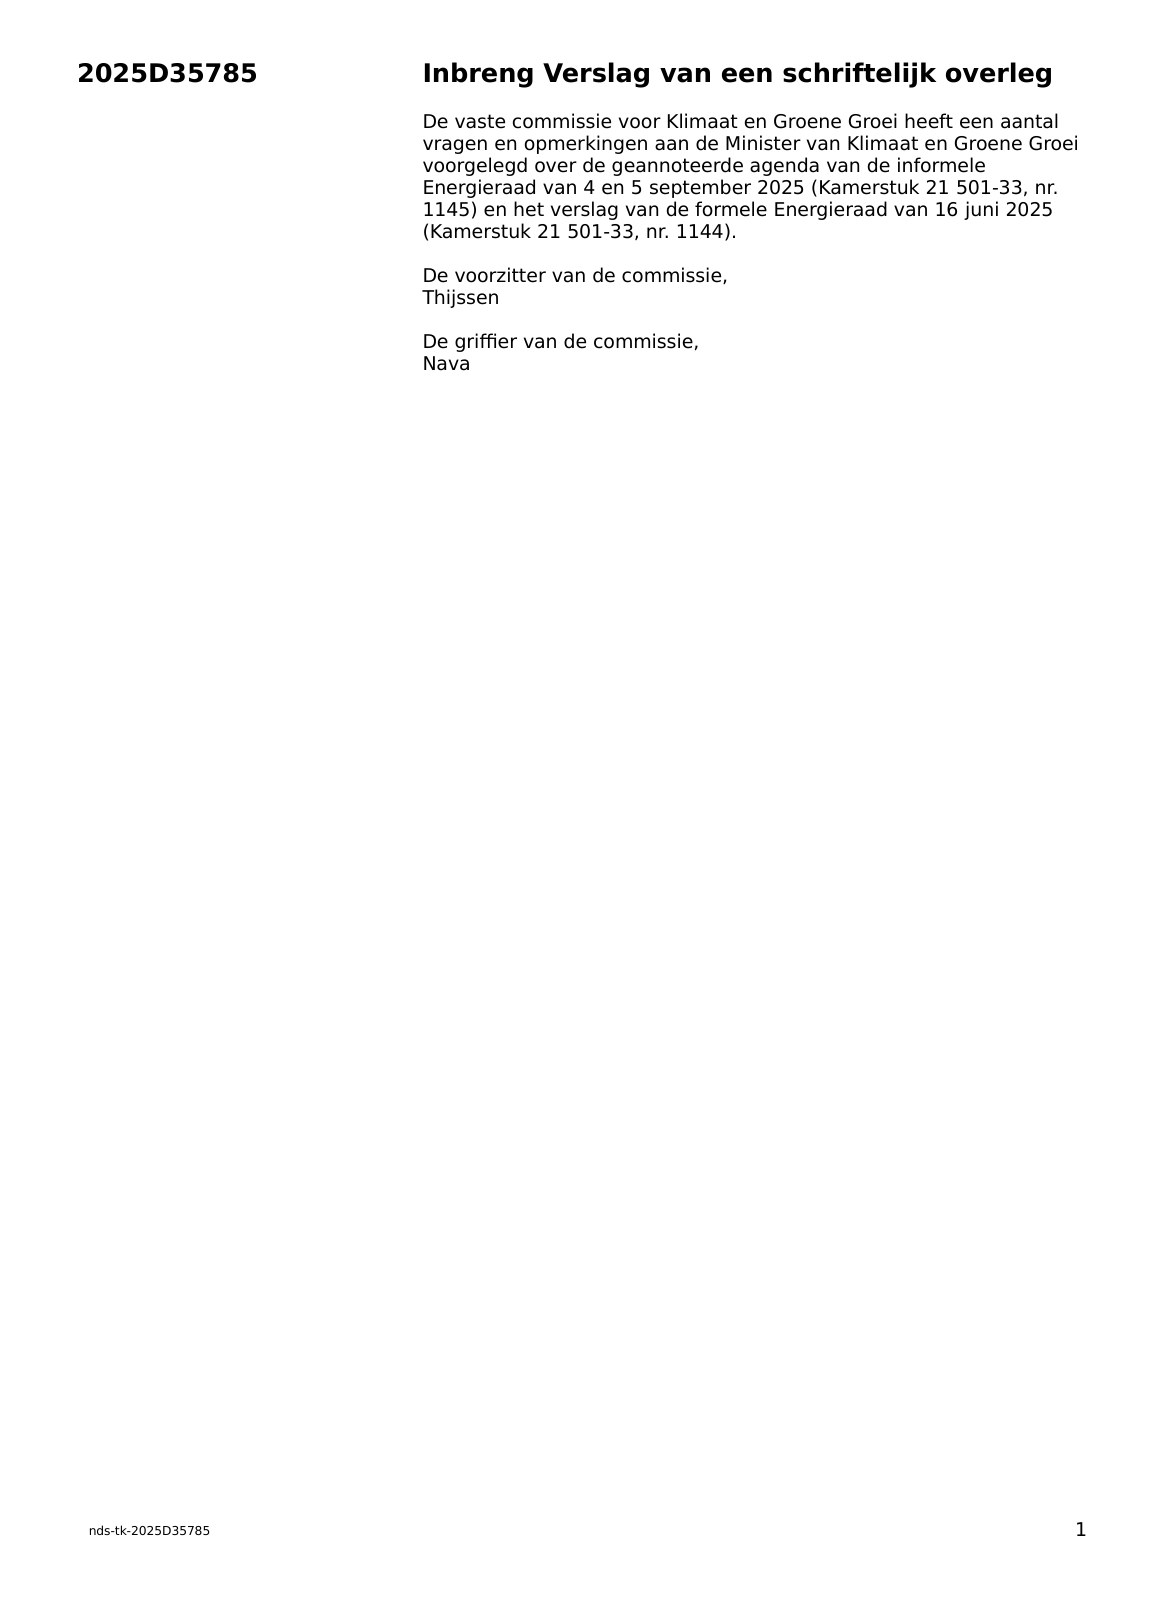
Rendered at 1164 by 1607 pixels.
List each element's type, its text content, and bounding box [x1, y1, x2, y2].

text Nava [422, 353, 1087, 375]
text Thijssen [422, 287, 1087, 309]
text De voorzitter van de commissie, [422, 265, 1087, 287]
text nds-tk-2025D35785 [88, 1524, 323, 1538]
text De vaste commissie voor Klimaat en Groene Groei heeft een aantal vragen en opmerkingen aan de Minister van Klimaat en Groene Groei voorgelegd over de geannoteerde agenda van de informele Energieraad van 4 en 5 september 2025 (Kamerstuk 21 501-33, nr. 1145) en het verslag van de formele Energieraad van 16 juni 2025 (Kamerstuk 21 501-33, nr. 1144). [422, 111, 1087, 243]
text 2025D35785 Inbreng Verslag van een schriftelijk overleg [77, 59, 1087, 89]
text De griffier van de commissie, [422, 331, 1087, 353]
